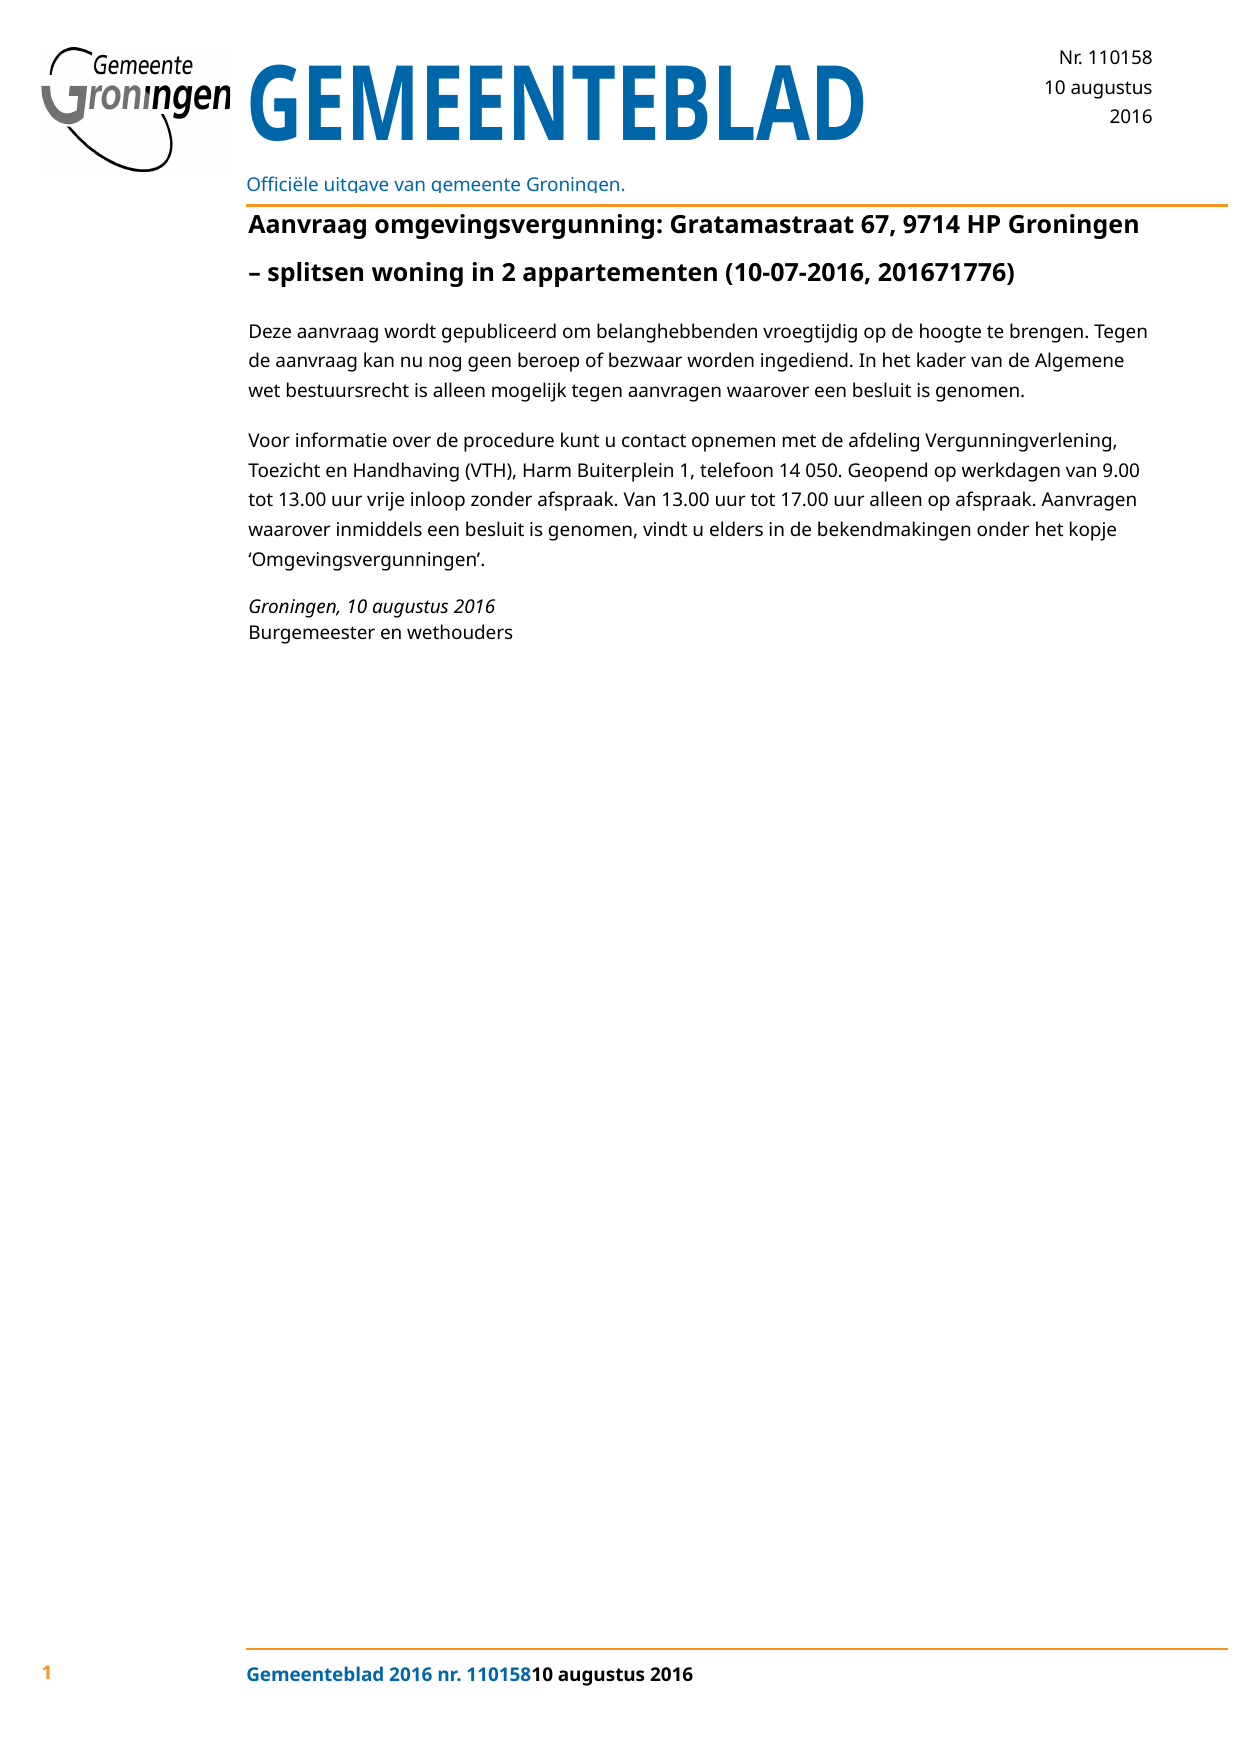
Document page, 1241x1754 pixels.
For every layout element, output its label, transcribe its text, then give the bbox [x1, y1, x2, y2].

text Voor informatie over de procedure kunt u contact opnemen met de afdeling Vergunningverlening, Toezicht en Handhaving (VTH), Harm Buiterplein 1, telefoon 14 050. Geopend op werkdagen van 9.00 tot 13.00 uur vrije inloop zonder afspraak. Van 13.00 uur tot 17.00 uur alleen op afspraak. Aanvragen waarover inmiddels een besluit is genomen, vindt u elders in de bekendmakingen onder het kopje ‘Omgevingsvergunningen’. [248, 427, 1152, 572]
text Deze aanvraag wordt gepubliceerd om belanghebbenden vroegtijdig op de hoogte te brengen. Tegen de aanvraag kan nu nog geen beroep of bezwaar worden ingediend. In het kader van de Algemene wet bestuursrecht is alleen mogelijk tegen aanvragen waarover een besluit is genomen. [248, 318, 1152, 403]
picture [41, 47, 231, 172]
text Burgemeester en wethouders [248, 619, 1152, 645]
text Aanvraag omgevingsvergunning: Gratamastraat 67, 9714 HP Groningen – splitsen woning in 2 appartementen (10-07-2016, 201671776) [248, 207, 1152, 288]
text Groningen, 10 augustus 2016 [248, 594, 1152, 619]
